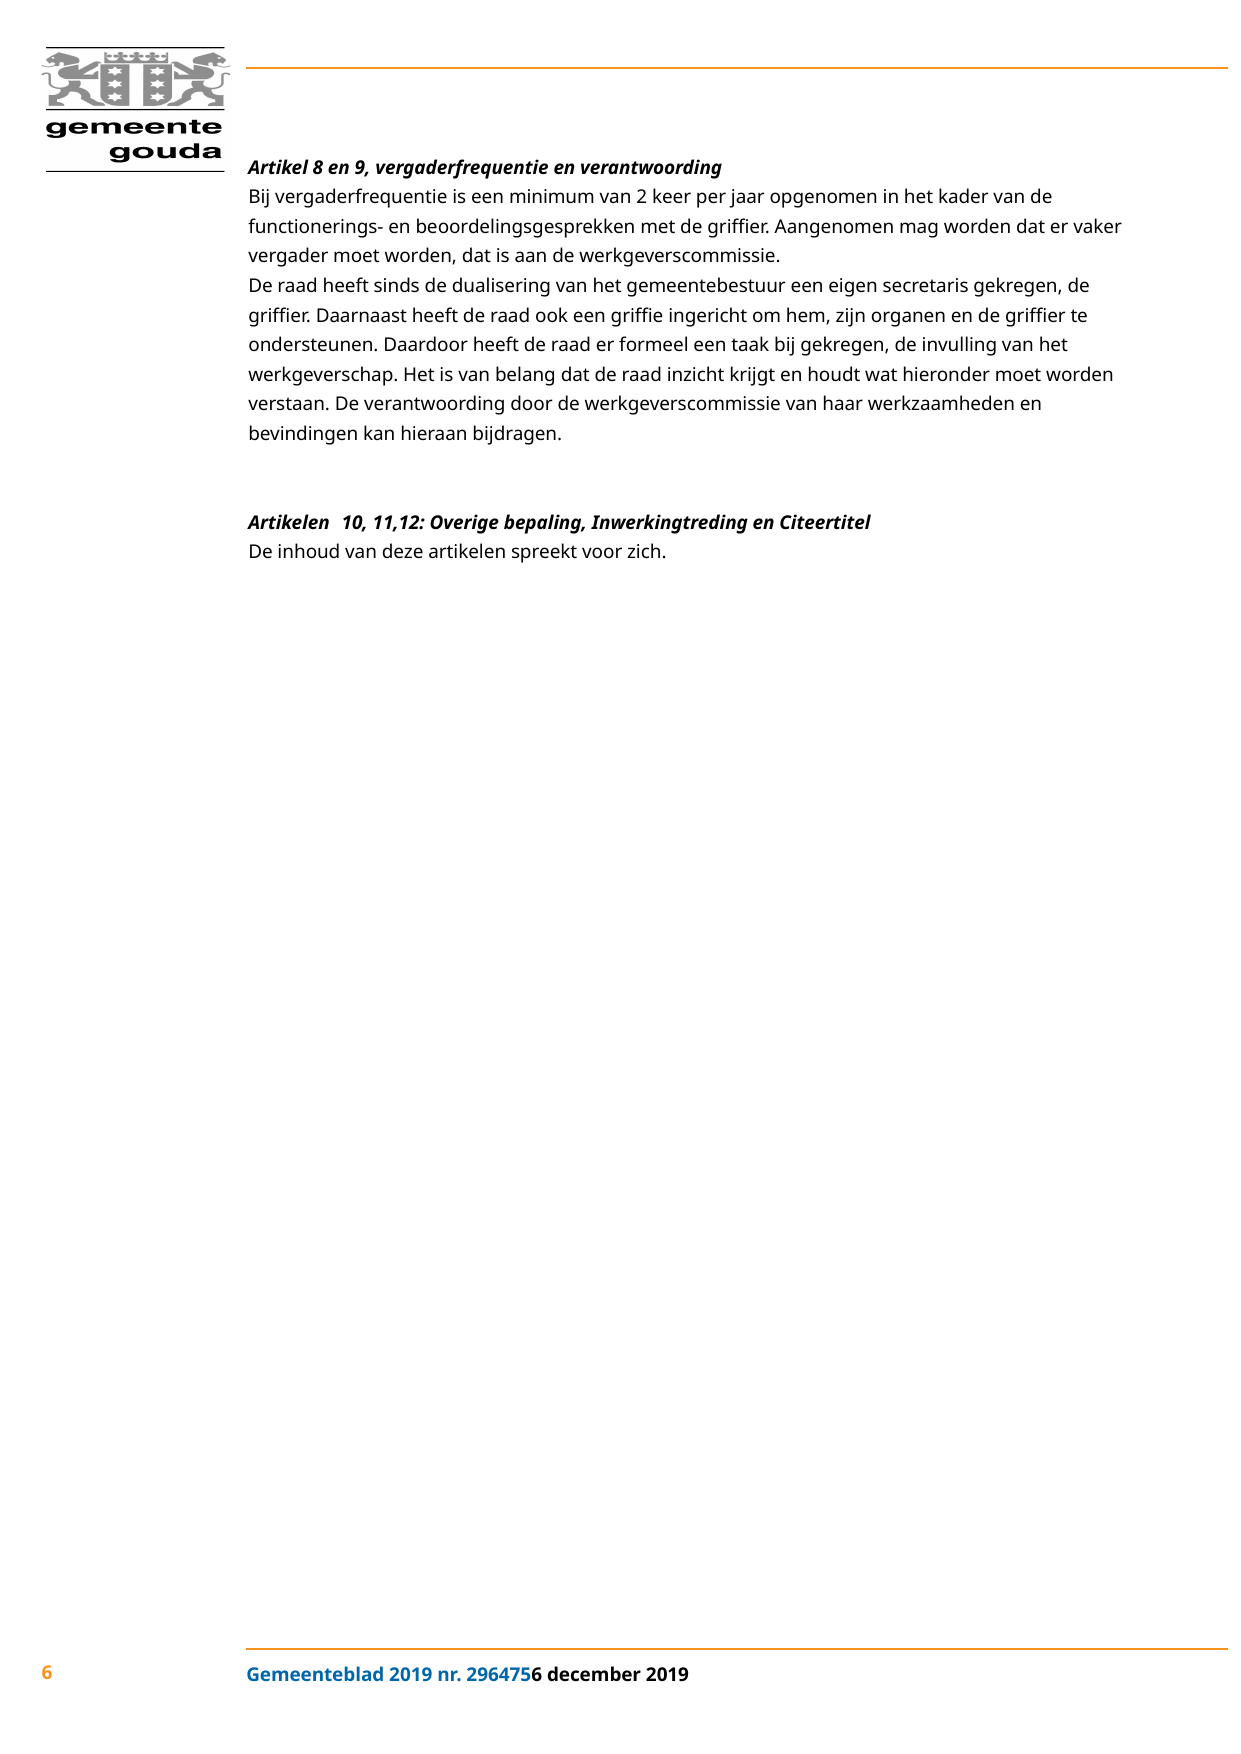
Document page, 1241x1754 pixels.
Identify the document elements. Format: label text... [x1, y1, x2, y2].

text Artikelen 10, 11,12: Overige bepaling, Inwerkingtreding en Citeertitel [248, 509, 1152, 535]
text Bij vergaderfrequentie is een minimum van 2 keer per jaar opgenomen in het kader van de functionerings- en beoordelingsgesprekken met de griffier. Aangenomen mag worden dat er vaker vergader moet worden, dat is aan de werkgeverscommissie. [248, 183, 1152, 268]
text Artikel 8 en 9, vergaderfrequentie en verantwoording [248, 154, 1152, 180]
picture [41, 47, 231, 172]
text De inhoud van deze artikelen spreekt voor zich. [248, 538, 1152, 564]
text De raad heeft sinds de dualisering van het gemeentebestuur een eigen secretaris gekregen, de griffier. Daarnaast heeft de raad ook een griffie ingericht om hem, zijn organen en de griffier te ondersteunen. Daardoor heeft de raad er formeel een taak bij gekregen, de invulling van het werkgeverschap. Het is van belang dat de raad inzicht krijgt en houdt wat hieronder moet worden verstaan. De verantwoording door de werkgeverscommissie van haar werkzaamheden en bevindingen kan hieraan bijdragen. [248, 272, 1152, 446]
